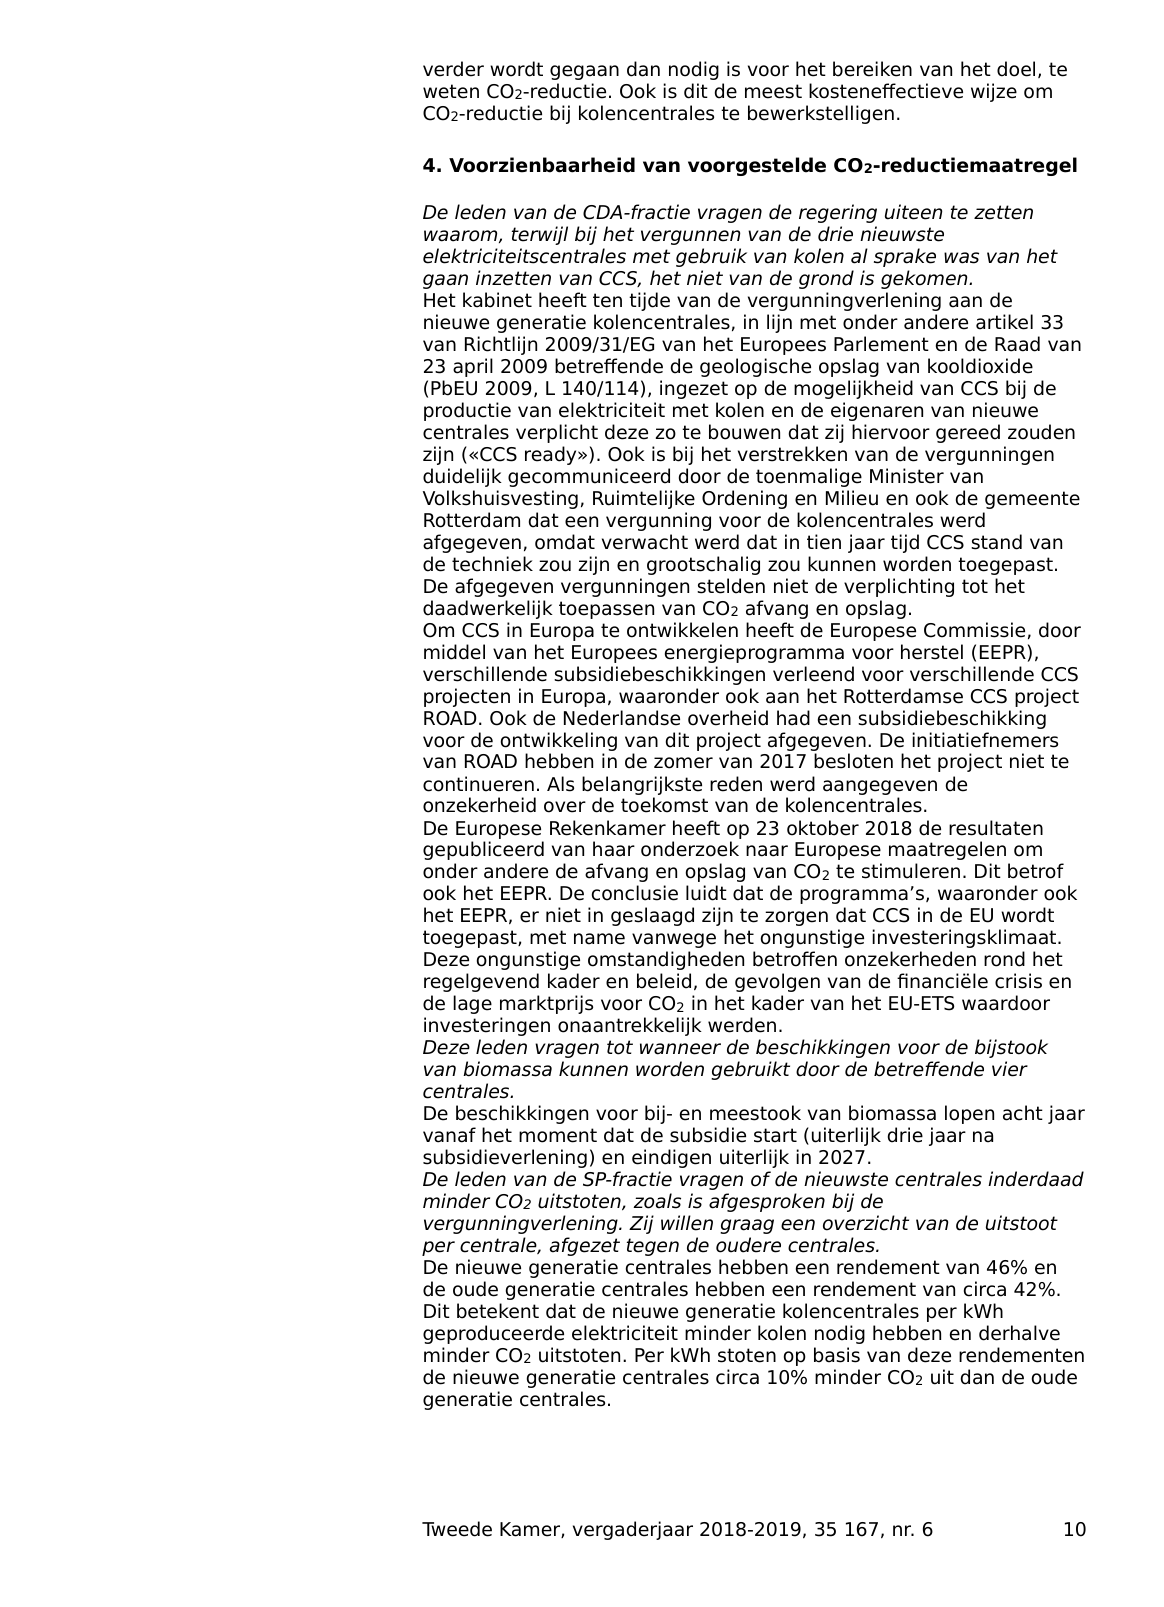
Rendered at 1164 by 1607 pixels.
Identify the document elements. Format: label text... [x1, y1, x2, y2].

subtitle 4. Voorzienbaarheid van voorgestelde CO2-reductiemaatregel [422, 155, 1087, 177]
text De leden van de CDA-fractie vragen de regering uiteen te zetten waarom, terwijl bij het vergunnen van de drie nieuwste elektriciteitscentrales met gebruik van kolen al sprake was van het gaan inzetten van CCS, het niet van de grond is gekomen. [422, 202, 1087, 290]
text De beschikkingen voor bij- en meestook van biomassa lopen acht jaar vanaf het moment dat de subsidie start (uiterlijk drie jaar na subsidieverlening) en eindigen uiterlijk in 2027. [422, 1103, 1087, 1169]
text De Europese Rekenkamer heeft op 23 oktober 2018 de resultaten gepubliceerd van haar onderzoek naar Europese maatregelen om onder andere de afvang en opslag van CO2 te stimuleren. Dit betrof ook het EEPR. De conclusie luidt dat de programma’s, waaronder ook het EEPR, er niet in geslaagd zijn te zorgen dat CCS in de EU wordt toegepast, met name vanwege het ongunstige investeringsklimaat. Deze ongunstige omstandigheden betroffen onzekerheden rond het regelgevend kader en beleid, de gevolgen van de financiële crisis en de lage marktprijs voor CO2 in het kader van het EU-ETS waardoor investeringen onaantrekkelijk werden. [422, 817, 1087, 1037]
text Het kabinet heeft ten tijde van de vergunningverlening aan de nieuwe generatie kolencentrales, in lijn met onder andere artikel 33 van Richtlijn 2009/31/EG van het Europees Parlement en de Raad van 23 april 2009 betreffende de geologische opslag van kooldioxide (PbEU 2009, L 140/114), ingezet op de mogelijkheid van CCS bij de productie van elektriciteit met kolen en de eigenaren van nieuwe centrales verplicht deze zo te bouwen dat zij hiervoor gereed zouden zijn («CCS ready»). Ook is bij het verstrekken van de vergunningen duidelijk gecommuniceerd door de toenmalige Minister van Volkshuisvesting, Ruimtelijke Ordening en Milieu en ook de gemeente Rotterdam dat een vergunning voor de kolencentrales werd afgegeven, omdat verwacht werd dat in tien jaar tijd CCS stand van de techniek zou zijn en grootschalig zou kunnen worden toegepast. De afgegeven vergunningen stelden niet de verplichting tot het daadwerkelijk toepassen van CO2 afvang en opslag. [422, 290, 1087, 619]
text Om CCS in Europa te ontwikkelen heeft de Europese Commissie, door middel van het Europees energieprogramma voor herstel (EEPR), verschillende subsidiebeschikkingen verleend voor verschillende CCS projecten in Europa, waaronder ook aan het Rotterdamse CCS project ROAD. Ook de Nederlandse overheid had een subsidiebeschikking voor de ontwikkeling van dit project afgegeven. De initiatiefnemers van ROAD hebben in de zomer van 2017 besloten het project niet te continueren. Als belangrijkste reden werd aangegeven de onzekerheid over de toekomst van de kolencentrales. [422, 619, 1087, 817]
text De nieuwe generatie centrales hebben een rendement van 46% en de oude generatie centrales hebben een rendement van circa 42%. Dit betekent dat de nieuwe generatie kolencentrales per kWh geproduceerde elektriciteit minder kolen nodig hebben en derhalve minder CO2 uitstoten. Per kWh stoten op basis van deze rendementen de nieuwe generatie centrales circa 10% minder CO2 uit dan de oude generatie centrales. [422, 1257, 1087, 1411]
text Deze leden vragen tot wanneer de beschikkingen voor de bijstook van biomassa kunnen worden gebruikt door de betreffende vier centrales. [422, 1037, 1087, 1103]
text De leden van de SP-fractie vragen of de nieuwste centrales inderdaad minder CO2 uitstoten, zoals is afgesproken bij de vergunningverlening. Zij willen graag een overzicht van de uitstoot per centrale, afgezet tegen de oudere centrales. [422, 1169, 1087, 1257]
text verder wordt gegaan dan nodig is voor het bereiken van het doel, te weten CO2-reductie. Ook is dit de meest kosteneffectieve wijze om CO2-reductie bij kolencentrales te bewerkstelligen. [422, 59, 1087, 125]
